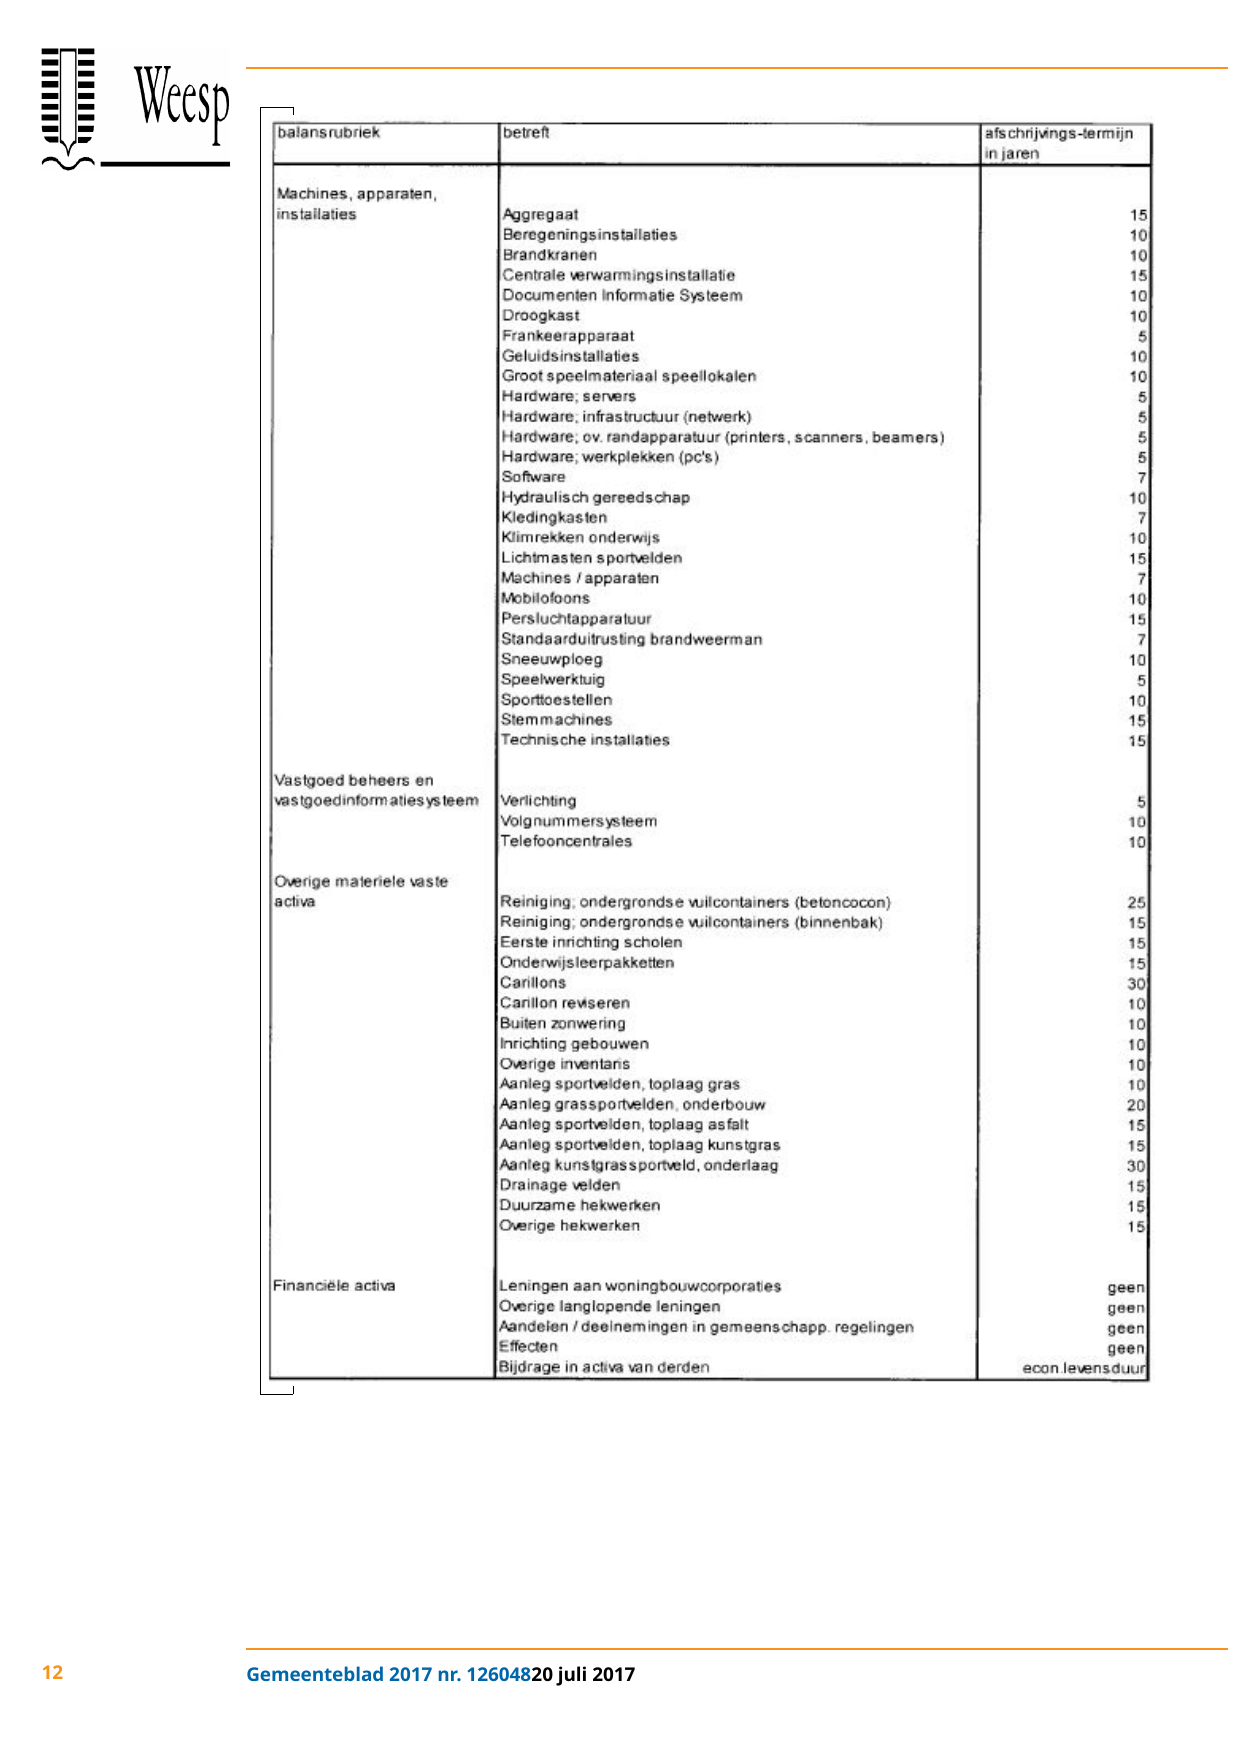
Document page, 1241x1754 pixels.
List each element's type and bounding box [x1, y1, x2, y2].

picture [268, 115, 1155, 1386]
picture [41, 47, 231, 172]
